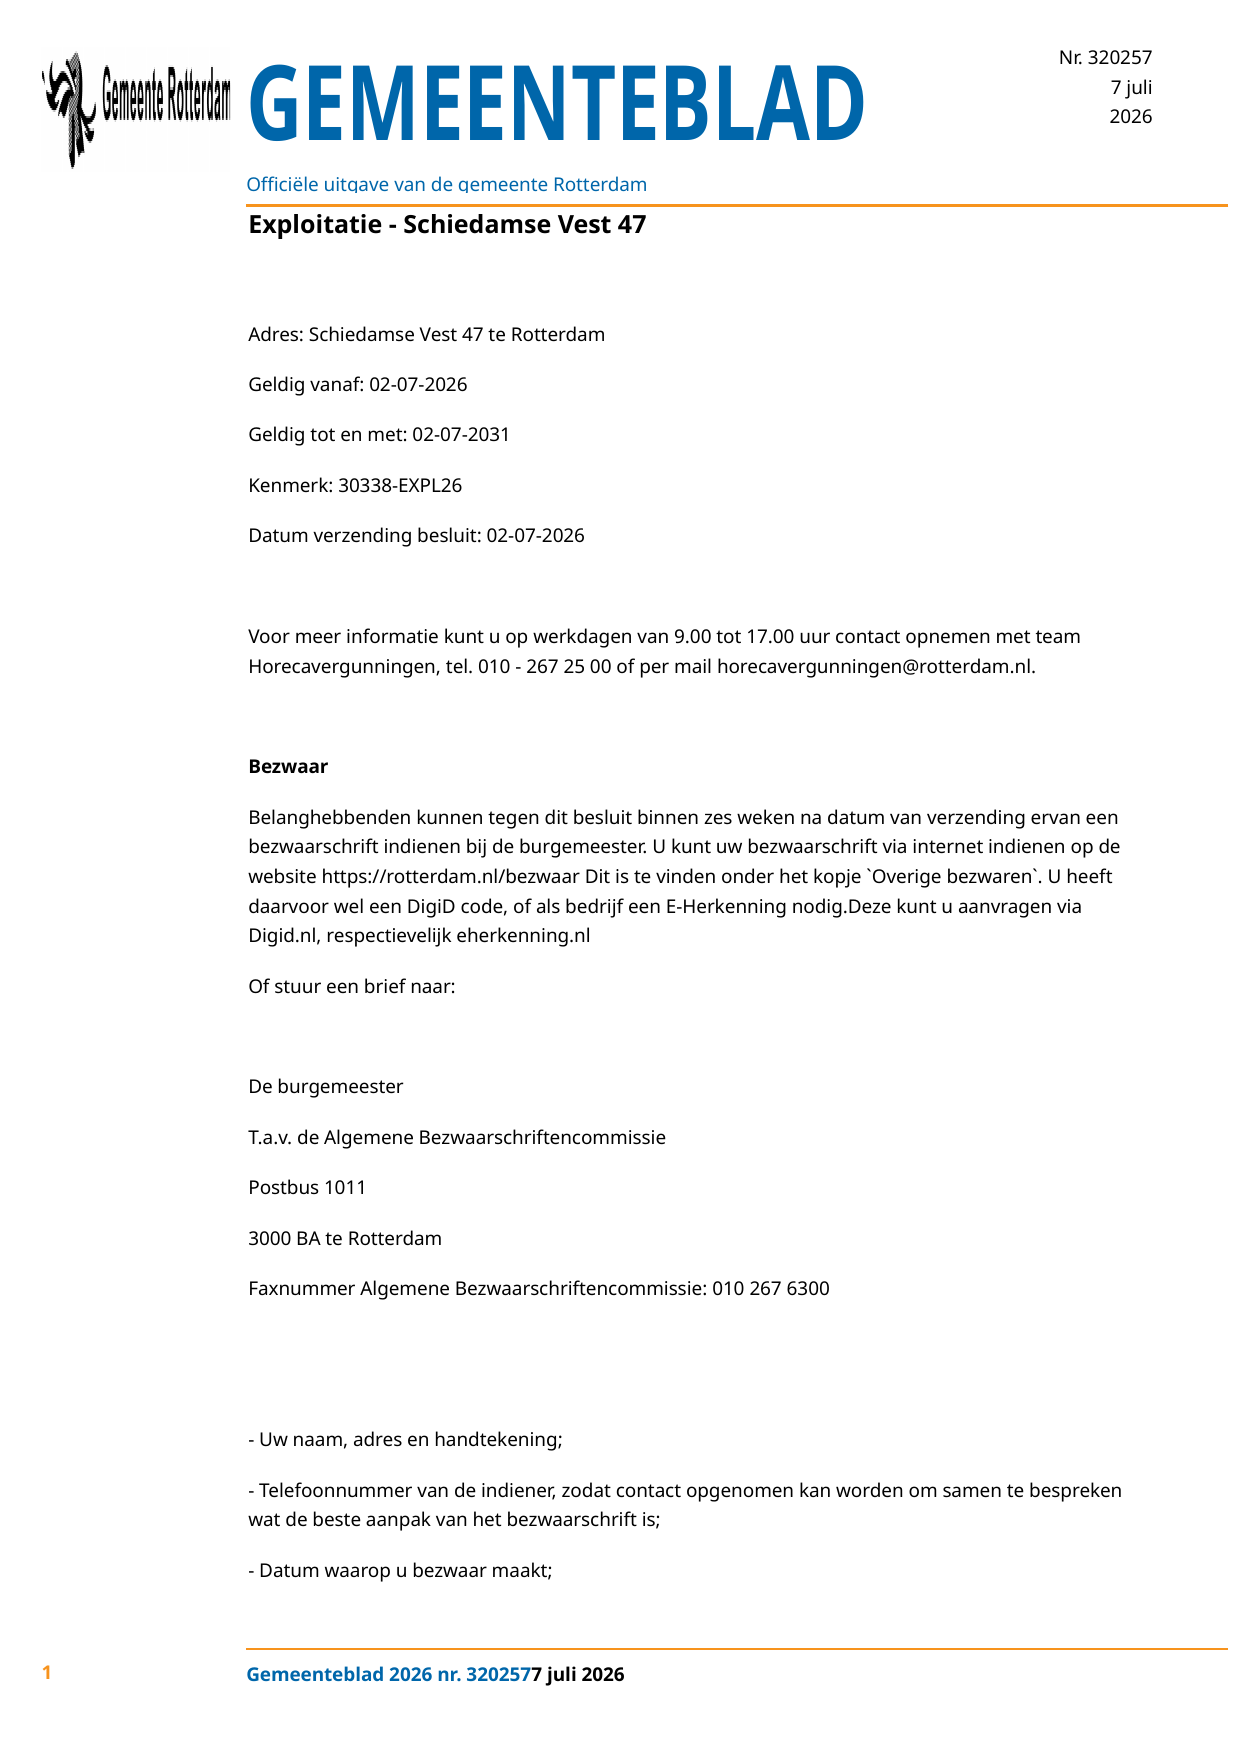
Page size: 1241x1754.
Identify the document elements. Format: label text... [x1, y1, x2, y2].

text Geldig tot en met: 02-07-2031 [248, 422, 1152, 447]
text Voor meer informatie kunt u op werkdagen van 9.00 tot 17.00 uur contact opnemen met team Horecavergunningen, tel. 010 - 267 25 00 of per mail horecavergunningen@rotterdam.nl. [248, 623, 1152, 678]
text De burgemeester [248, 1074, 1152, 1099]
text Adres: Schiedamse Vest 47 te Rotterdam [248, 321, 1152, 346]
text Bezwaar [248, 754, 1152, 779]
text Kenmerk: 30338-EXPL26 [248, 472, 1152, 498]
text Exploitatie - Schiedamse Vest 47 [248, 207, 1152, 241]
text Datum verzending besluit: 02-07-2026 [248, 522, 1152, 548]
text 3000 BA te Rotterdam [248, 1225, 1152, 1251]
text Of stuur een brief naar: [248, 973, 1152, 998]
text Postbus 1011 [248, 1174, 1152, 1200]
text T.a.v. de Algemene Bezwaarschriftencommissie [248, 1124, 1152, 1150]
text - Telefoonnummer van de indiener, zodat contact opgenomen kan worden om samen te bespreken wat de beste aanpak van het bezwaarschrift is; [248, 1477, 1152, 1532]
picture [41, 47, 231, 172]
text Belanghebbenden kunnen tegen dit besluit binnen zes weken na datum van verzending ervan een bezwaarschrift indienen bij de burgemeester. U kunt uw bezwaarschrift via internet indienen op de website https://rotterdam.nl/bezwaar Dit is te vinden onder het kopje `Overige bezwaren`. U heeft daarvoor wel een DigiD code, of als bedrijf een E-Herkenning nodig.Deze kunt u aanvragen via Digid.nl, respectievelijk eherkenning.nl [248, 804, 1152, 948]
text Faxnummer Algemene Bezwaarschriftencommissie: 010 267 6300 [248, 1275, 1152, 1301]
text - Datum waarop u bezwaar maakt; [248, 1557, 1152, 1583]
text - Uw naam, adres en handtekening; [248, 1427, 1152, 1452]
text Geldig vanaf: 02-07-2026 [248, 371, 1152, 397]
